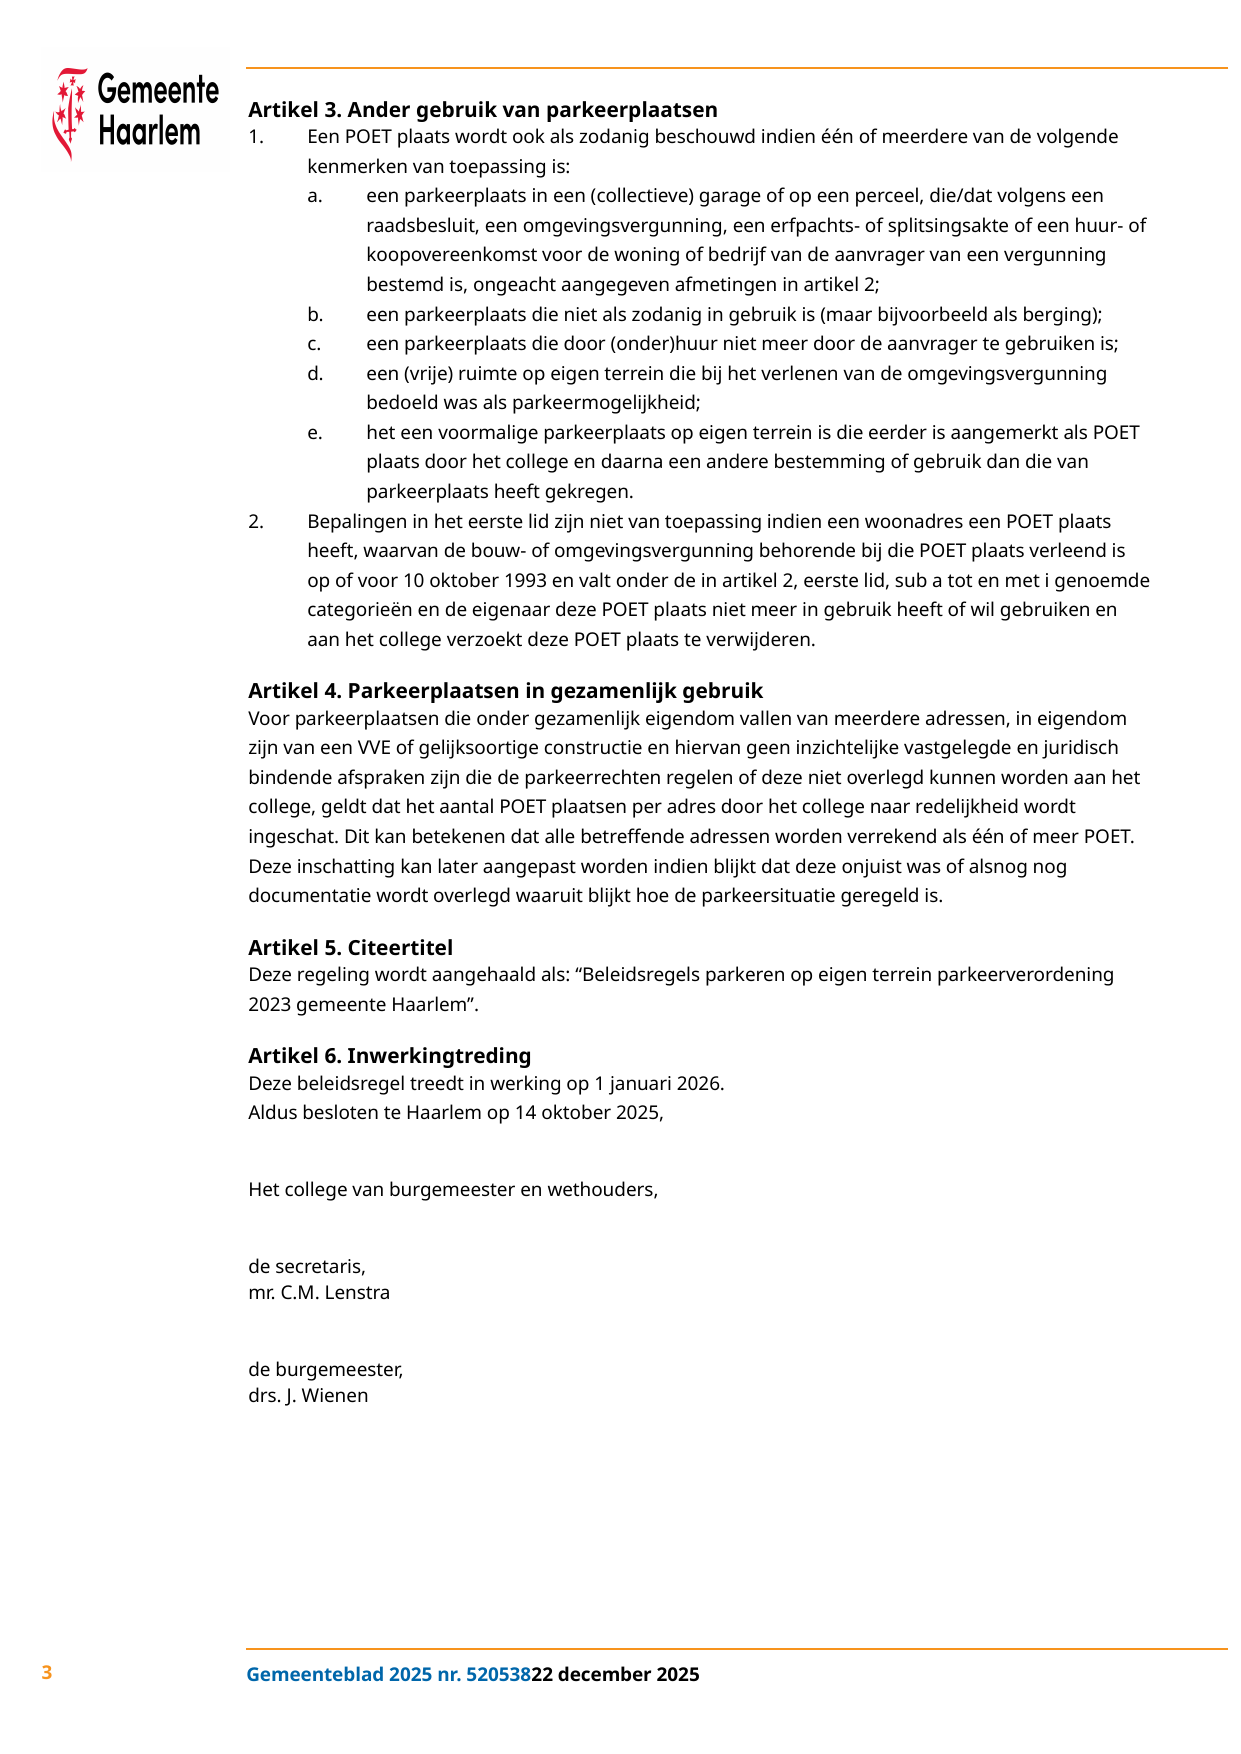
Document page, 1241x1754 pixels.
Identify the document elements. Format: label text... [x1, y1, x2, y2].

list het een voormalige parkeerplaats op eigen terrein is die eerder is aangemerkt als POET plaats door het college en daarna een andere bestemming of gebruik dan die van parkeerplaats heeft gekregen. [307, 419, 1152, 504]
text Aldus besloten te Haarlem op 14 oktober 2025, [248, 1099, 1152, 1125]
text Deze beleidsregel treedt in werking op 1 januari 2026. [248, 1070, 1152, 1096]
text Artikel 4. Parkeerplaatsen in gezamenlijk gebruik [248, 677, 1152, 705]
list Bepalingen in het eerste lid zijn niet van toepassing indien een woonadres een POET plaats heeft, waarvan de bouw- of omgevingsvergunning behorende bij die POET plaats verleend is op of voor 10 oktober 1993 en valt onder de in artikel 2, eerste lid, sub a tot en met i genoemde categorieën en de eigenaar deze POET plaats niet meer in gebruik heeft of wil gebruiken en aan het college verzoekt deze POET plaats te verwijderen. [248, 508, 1152, 652]
text Artikel 3. Ander gebruik van parkeerplaatsen [248, 95, 1152, 123]
text Deze regeling wordt aangehaald als: “Beleidsregels parkeren op eigen terrein parkeerverordening 2023 gemeente Haarlem”. [248, 961, 1152, 1017]
text de burgemeester, [248, 1357, 1152, 1382]
text mr. C.M. Lenstra [248, 1279, 1152, 1305]
list Een POET plaats wordt ook als zodanig beschouwd indien één of meerdere van de volgende kenmerken van toepassing is: [248, 123, 1152, 178]
list een parkeerplaats die door (onder)huur niet meer door de aanvrager te gebruiken is; [307, 330, 1152, 356]
text drs. J. Wienen [248, 1382, 1152, 1408]
list een (vrije) ruimte op eigen terrein die bij het verlenen van de omgevingsvergunning bedoeld was als parkeermogelijkheid; [307, 360, 1152, 415]
list een parkeerplaats die niet als zodanig in gebruik is (maar bijvoorbeeld als berging); [307, 301, 1152, 326]
text Artikel 6. Inwerkingtreding [248, 1041, 1152, 1070]
text Het college van burgemeester en wethouders, [248, 1177, 1152, 1202]
text Artikel 5. Citeertitel [248, 933, 1152, 961]
text Voor parkeerplaatsen die onder gezamenlijk eigendom vallen van meerdere adressen, in eigendom zijn van een VVE of gelijksoortige constructie en hiervan geen inzichtelijke vastgelegde en juridisch bindende afspraken zijn die de parkeerrechten regelen of deze niet overlegd kunnen worden aan het college, geldt dat het aantal POET plaatsen per adres door het college naar redelijkheid wordt ingeschat. Dit kan betekenen dat alle betreffende adressen worden verrekend als één of meer POET. Deze inschatting kan later aangepast worden indien blijkt dat deze onjuist was of alsnog nog documentatie wordt overlegd waaruit blijkt hoe de parkeersituatie geregeld is. [248, 705, 1152, 908]
list een parkeerplaats in een (collectieve) garage of op een perceel, die/dat volgens een raadsbesluit, een omgevingsvergunning, een erfpachts- of splitsingsakte of een huur- of koopovereenkomst voor de woning of bedrijf van de aanvrager van een vergunning bestemd is, ongeacht aangegeven afmetingen in artikel 2; [307, 182, 1152, 297]
picture [41, 47, 231, 172]
text de secretaris, [248, 1254, 1152, 1279]
